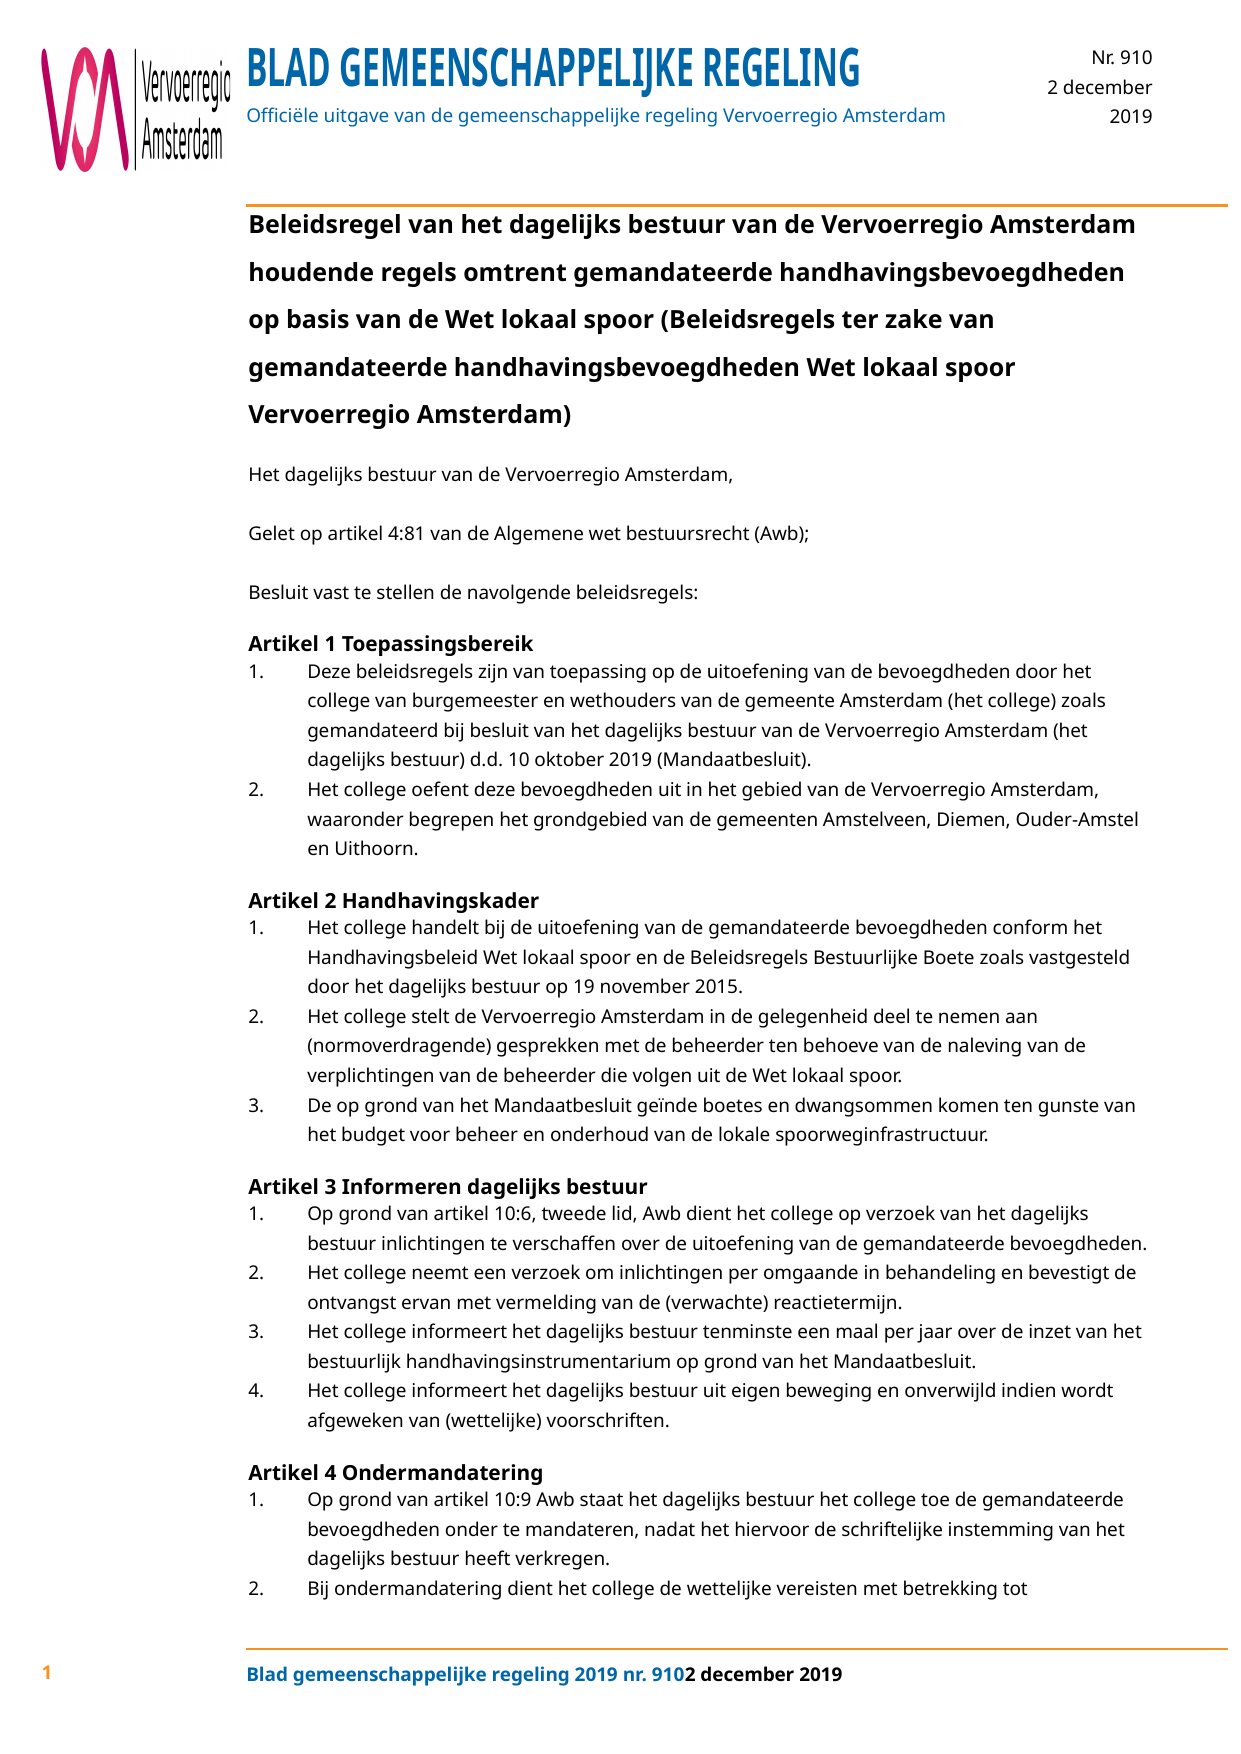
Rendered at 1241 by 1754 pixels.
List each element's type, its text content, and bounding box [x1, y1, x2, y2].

list Op grond van artikel 10:6, tweede lid, Awb dient het college op verzoek van het dagelijks bestuur inlichtingen te verschaffen over de uitoefening van de gemandateerde bevoegdheden. [248, 1200, 1152, 1256]
text Gelet op artikel 4:81 van de Algemene wet bestuursrecht (Awb); [248, 520, 1152, 546]
text Beleidsregel van het dagelijks bestuur van de Vervoerregio Amsterdam houdende regels omtrent gemandateerde handhavingsbevoegdheden op basis van de Wet lokaal spoor (Beleidsregels ter zake van gemandateerde handhavingsbevoegdheden Wet lokaal spoor Vervoerregio Amsterdam) [248, 207, 1152, 431]
text Artikel 3 Informeren dagelijks bestuur [248, 1172, 1152, 1200]
list Het college stelt de Vervoerregio Amsterdam in de gelegenheid deel te nemen aan (normoverdragende) gesprekken met de beheerder ten behoeve van de naleving van de verplichtingen van de beheerder die volgen uit de Wet lokaal spoor. [248, 1003, 1152, 1088]
list Bij ondermandatering dient het college de wettelijke vereisten met betrekking tot [248, 1575, 1152, 1601]
list Het college informeert het dagelijks bestuur tenminste een maal per jaar over de inzet van het bestuurlijk handhavingsinstrumentarium op grond van het Mandaatbesluit. [248, 1318, 1152, 1374]
text Artikel 1 Toepassingsbereik [248, 629, 1152, 658]
list Het college neemt een verzoek om inlichtingen per omgaande in behandeling en bevestigt de ontvangst ervan met vermelding van de (verwachte) reactietermijn. [248, 1259, 1152, 1315]
list De op grond van het Mandaatbesluit geïnde boetes en dwangsommen komen ten gunste van het budget voor beheer en onderhoud van de lokale spoorweginfrastructuur. [248, 1092, 1152, 1147]
text Artikel 2 Handhavingskader [248, 886, 1152, 914]
list Het college oefent deze bevoegdheden uit in het gebied van de Vervoerregio Amsterdam, waaronder begrepen het grondgebied van de gemeenten Amstelveen, Diemen, Ouder-Amstel en Uithoorn. [248, 776, 1152, 861]
list Het college informeert het dagelijks bestuur uit eigen beweging en onverwijld indien wordt afgeweken van (wettelijke) voorschriften. [248, 1378, 1152, 1433]
list Het college handelt bij de uitoefening van de gemandateerde bevoegdheden conform het Handhavingsbeleid Wet lokaal spoor en de Beleidsregels Bestuurlijke Boete zoals vastgesteld door het dagelijks bestuur op 19 november 2015. [248, 914, 1152, 999]
list Deze beleidsregels zijn van toepassing op de uitoefening van de bevoegdheden door het college van burgemeester en wethouders van de gemeente Amsterdam (het college) zoals gemandateerd bij besluit van het dagelijks bestuur van de Vervoerregio Amsterdam (het dagelijks bestuur) d.d. 10 oktober 2019 (Mandaatbesluit). [248, 658, 1152, 772]
picture [41, 47, 231, 172]
text Het dagelijks bestuur van de Vervoerregio Amsterdam, [248, 461, 1152, 486]
text Artikel 4 Ondermandatering [248, 1458, 1152, 1486]
text Besluit vast te stellen de navolgende beleidsregels: [248, 579, 1152, 605]
list Op grond van artikel 10:9 Awb staat het dagelijks bestuur het college toe de gemandateerde bevoegdheden onder te mandateren, nadat het hiervoor de schriftelijke instemming van het dagelijks bestuur heeft verkregen. [248, 1486, 1152, 1571]
